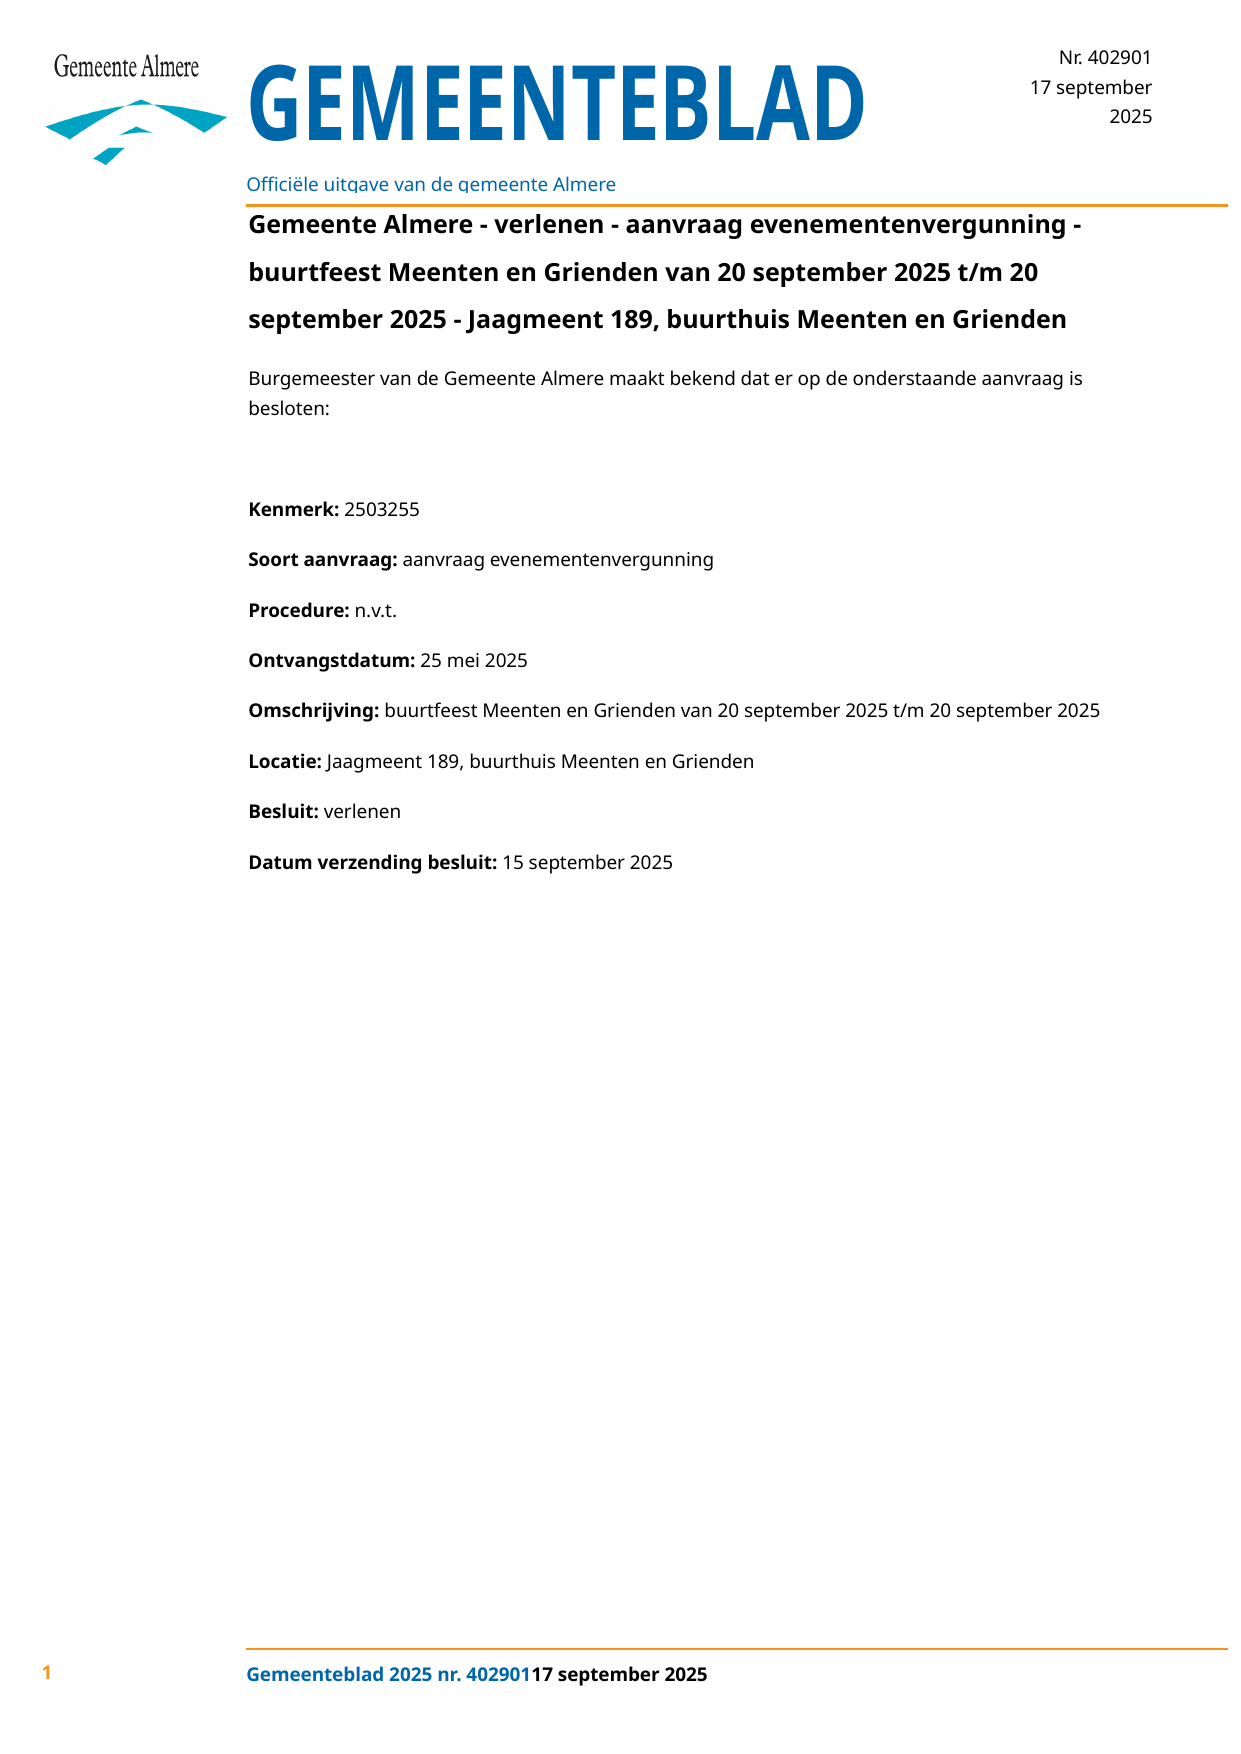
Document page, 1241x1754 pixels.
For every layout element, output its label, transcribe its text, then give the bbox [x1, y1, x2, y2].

text Kenmerk: 2503255 [248, 496, 1152, 522]
text Locatie: Jaagmeent 189, buurthuis Meenten en Grienden [248, 748, 1152, 774]
text Burgemeester van de Gemeente Almere maakt bekend dat er op de onderstaande aanvraag is besloten: [248, 366, 1152, 421]
text Besluit: verlenen [248, 798, 1152, 824]
text Omschrijving: buurtfeest Meenten en Grienden van 20 september 2025 t/m 20 september 2025 [248, 698, 1152, 723]
text Gemeente Almere - verlenen - aanvraag evenementenvergunning - buurtfeest Meenten en Grienden van 20 september 2025 t/m 20 september 2025 - Jaagmeent 189, buurthuis Meenten en Grienden [248, 207, 1152, 336]
text Ontvangstdatum: 25 mei 2025 [248, 647, 1152, 673]
text Procedure: n.v.t. [248, 597, 1152, 622]
picture [41, 47, 231, 172]
text Soort aanvraag: aanvraag evenementenvergunning [248, 546, 1152, 572]
text Datum verzending besluit: 15 september 2025 [248, 849, 1152, 874]
